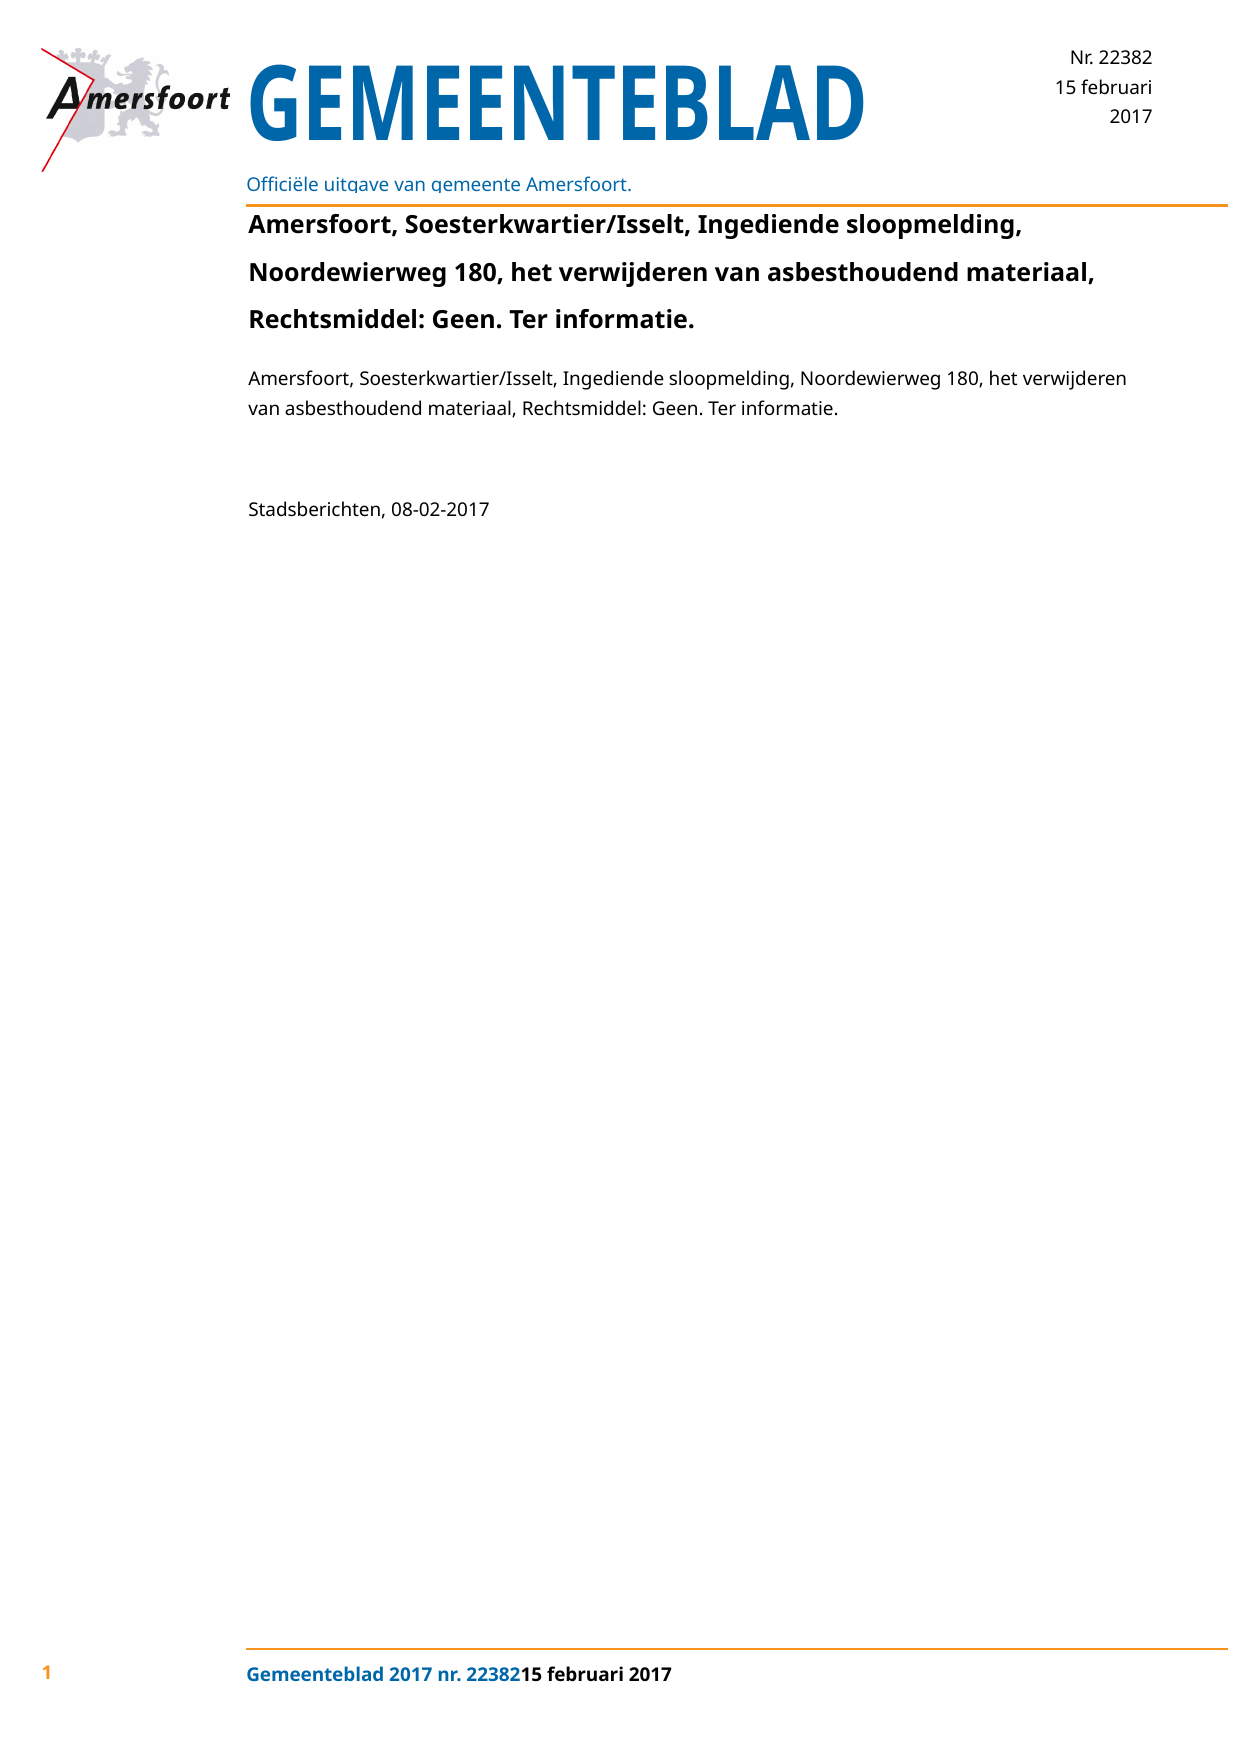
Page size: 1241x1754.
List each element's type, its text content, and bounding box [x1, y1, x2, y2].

text Stadsberichten, 08-02-2017 [248, 496, 1152, 522]
text Amersfoort, Soesterkwartier/Isselt, Ingediende sloopmelding, Noordewierweg 180, het verwijderen van asbesthoudend materiaal, Rechtsmiddel: Geen. Ter informatie. [248, 366, 1152, 421]
text Amersfoort, Soesterkwartier/Isselt, Ingediende sloopmelding, Noordewierweg 180, het verwijderen van asbesthoudend materiaal, Rechtsmiddel: Geen. Ter informatie. [248, 207, 1152, 336]
picture [41, 47, 231, 172]
